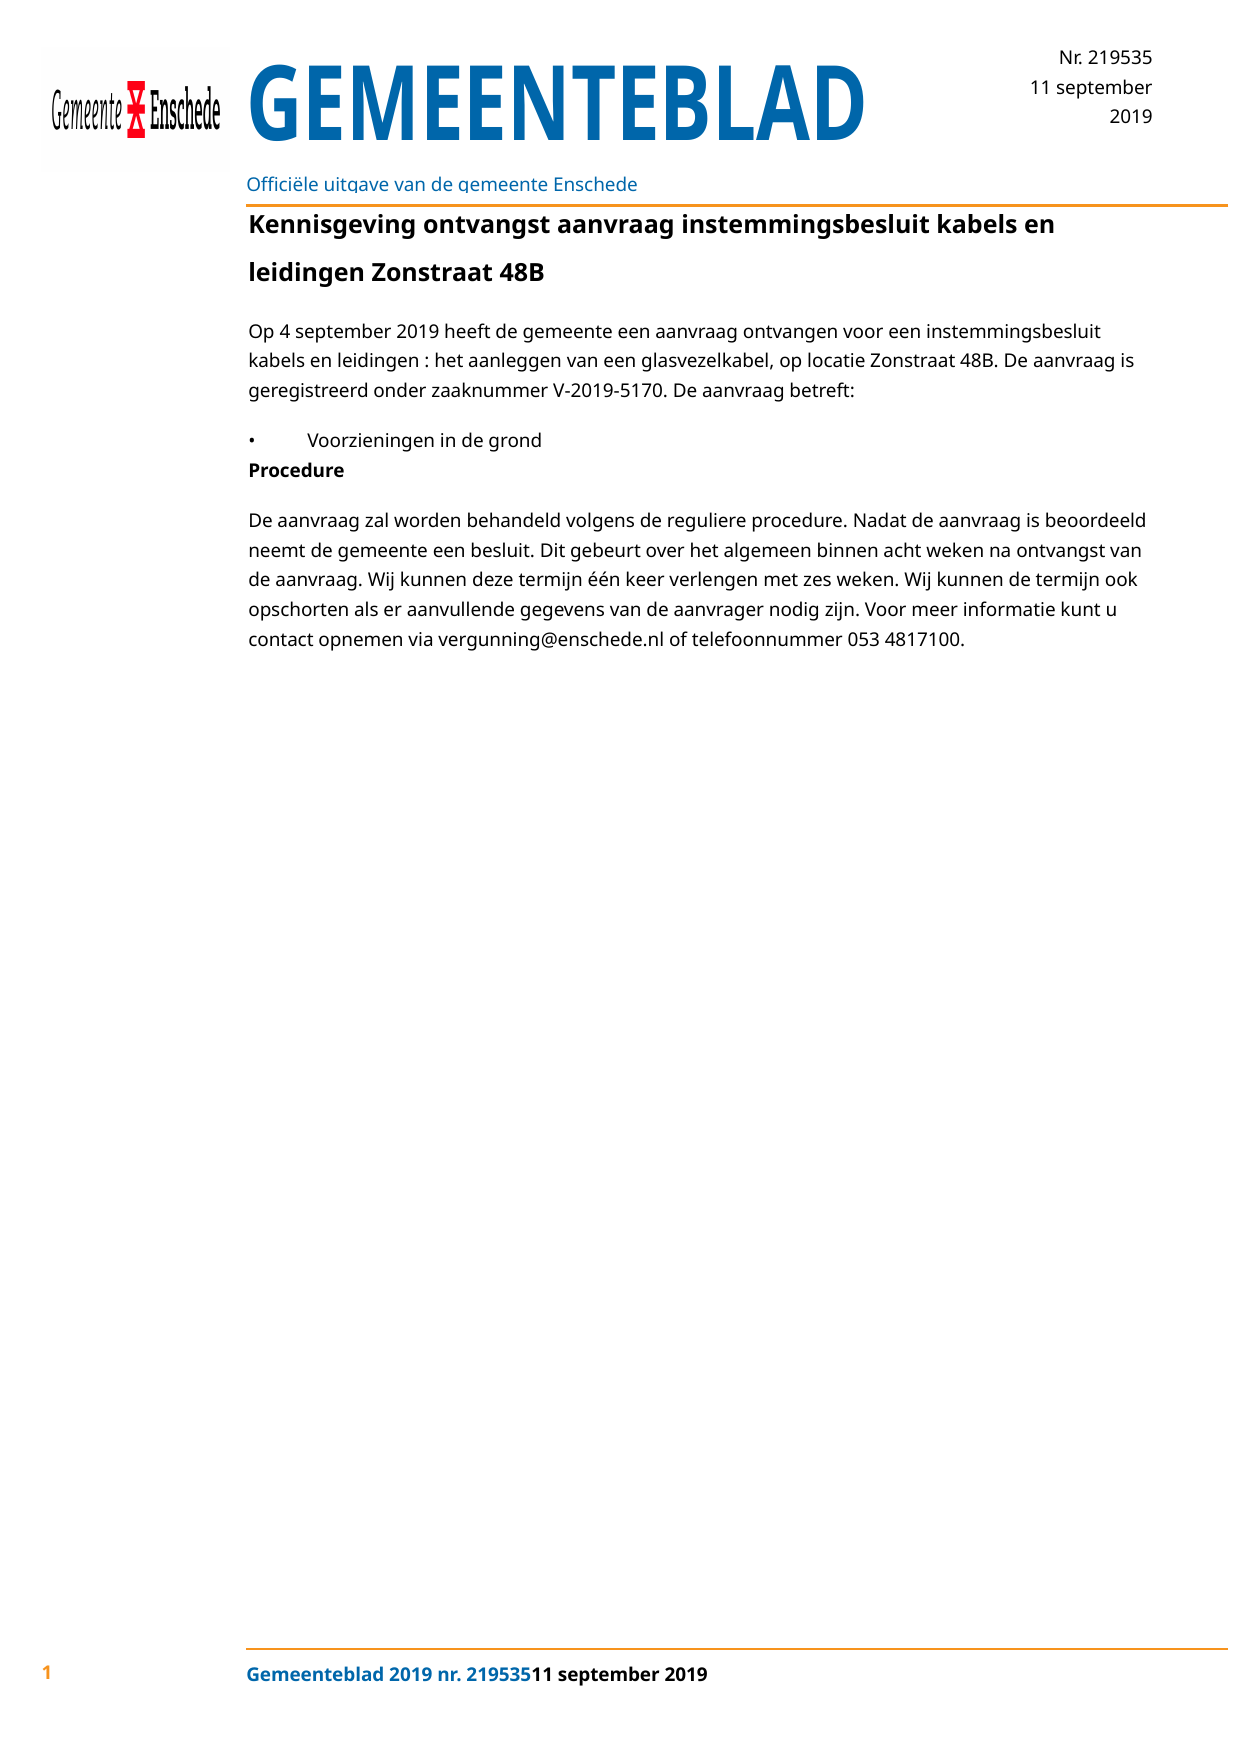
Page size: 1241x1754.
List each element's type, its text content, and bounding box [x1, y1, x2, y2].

text Procedure [248, 457, 1152, 483]
list Voorzieningen in de grond [248, 427, 1152, 453]
text De aanvraag zal worden behandeld volgens de reguliere procedure. Nadat de aanvraag is beoordeeld neemt de gemeente een besluit. Dit gebeurt over het algemeen binnen acht weken na ontvangst van de aanvraag. Wij kunnen deze termijn één keer verlengen met zes weken. Wij kunnen de termijn ook opschorten als er aanvullende gegevens van de aanvrager nodig zijn. Voor meer informatie kunt u contact opnemen via vergunning@enschede.nl of telefoonnummer 053 4817100. [248, 507, 1152, 652]
text Kennisgeving ontvangst aanvraag instemmingsbesluit kabels en leidingen Zonstraat 48B [248, 207, 1152, 288]
picture [41, 47, 231, 172]
text Op 4 september 2019 heeft de gemeente een aanvraag ontvangen voor een instemmingsbesluit kabels en leidingen : het aanleggen van een glasvezelkabel, op locatie Zonstraat 48B. De aanvraag is geregistreerd onder zaaknummer V-2019-5170. De aanvraag betreft: [248, 318, 1152, 403]
